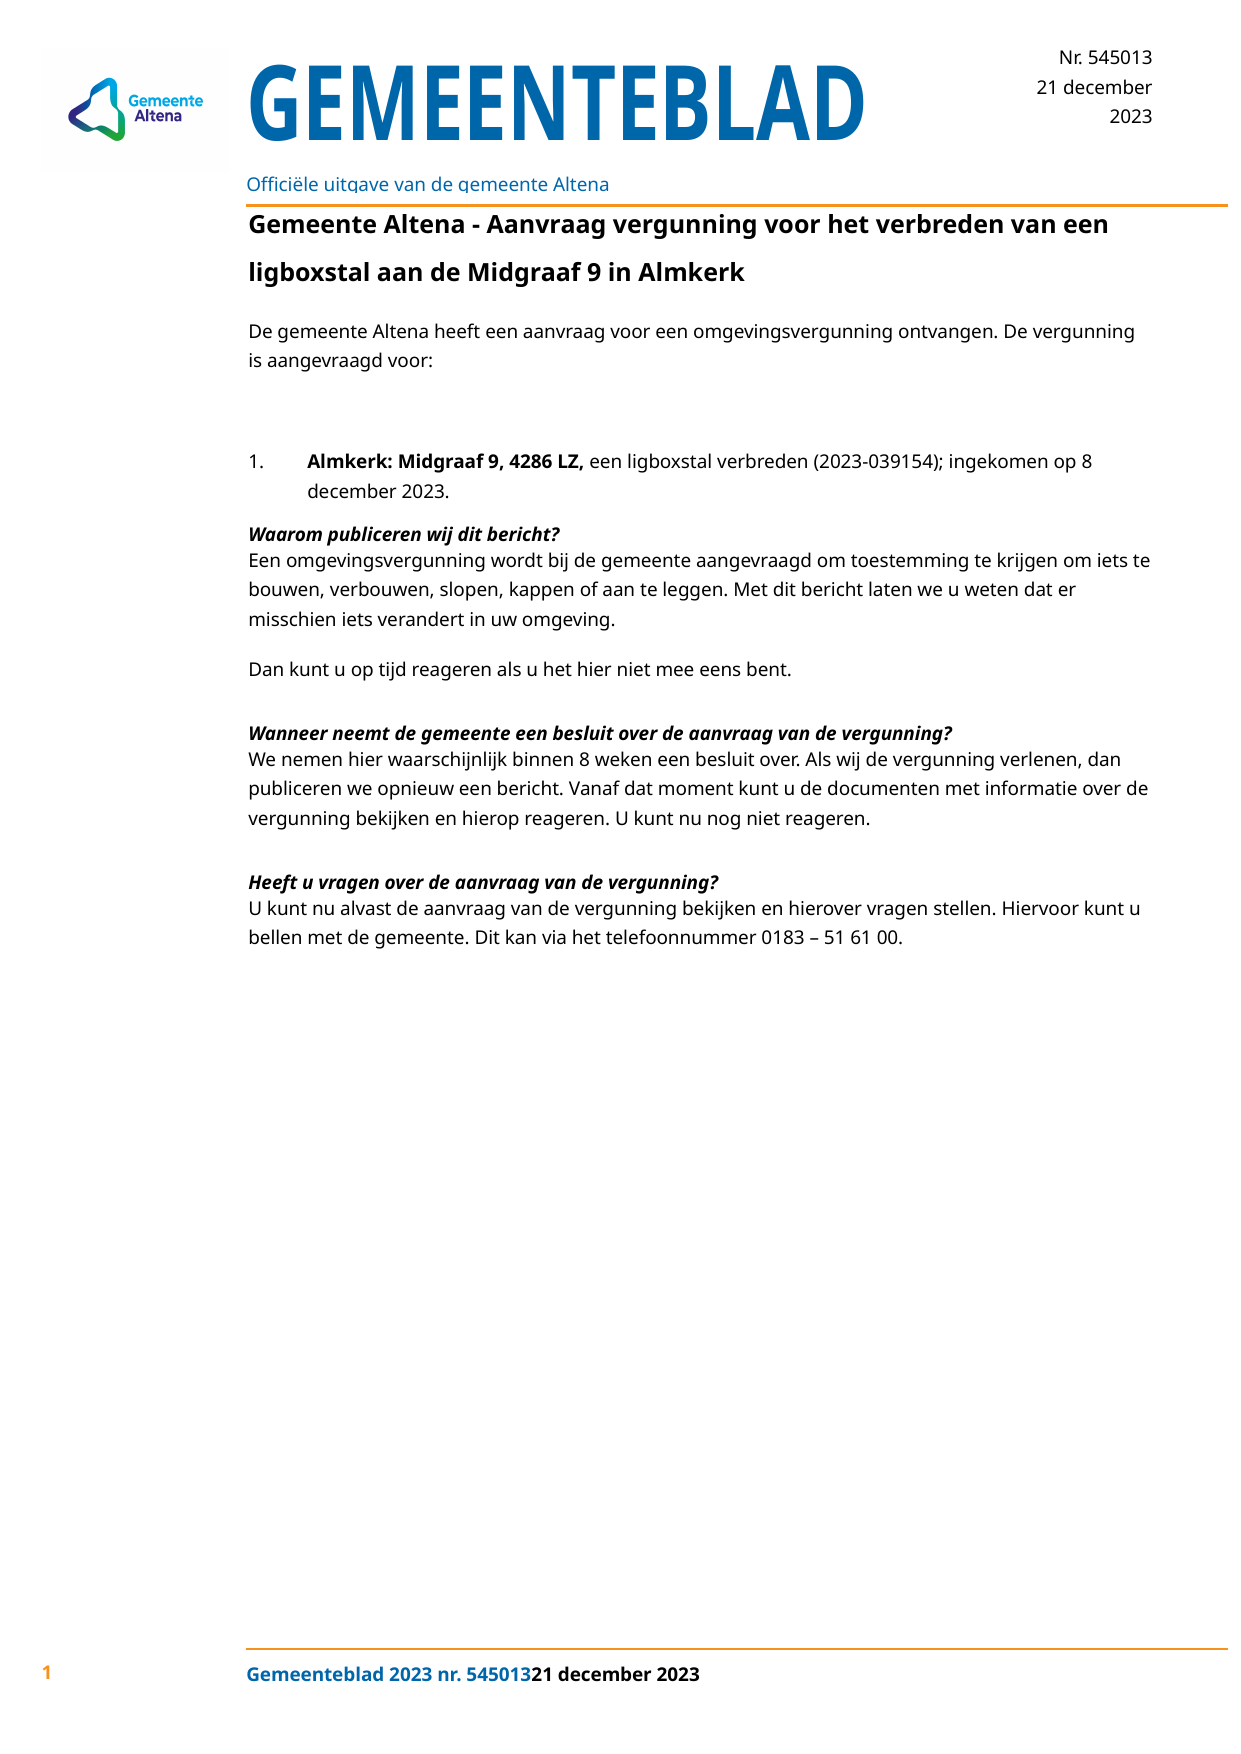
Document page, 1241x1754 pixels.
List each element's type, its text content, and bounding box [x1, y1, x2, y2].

text Gemeente Altena - Aanvraag vergunning voor het verbreden van een ligboxstal aan de Midgraaf 9 in Almkerk [248, 207, 1152, 288]
text Waarom publiceren wij dit bericht? [248, 521, 1152, 547]
text We nemen hier waarschijnlijk binnen 8 weken een besluit over. Als wij de vergunning verlenen, dan publiceren we opnieuw een bericht. Vanaf dat moment kunt u de documenten met informatie over de vergunning bekijken en hierop reageren. U kunt nu nog niet reageren. [248, 746, 1152, 831]
list Almkerk: Midgraaf 9, 4286 LZ, een ligboxstal verbreden (2023-039154); ingekomen op 8 december 2023. [248, 448, 1152, 504]
text Dan kunt u op tijd reageren als u het hier niet mee eens bent. [248, 656, 1152, 682]
text Wanneer neemt de gemeente een besluit over de aanvraag van de vergunning? [248, 720, 1152, 746]
picture [41, 47, 231, 172]
text De gemeente Altena heeft een aanvraag voor een omgevingsvergunning ontvangen. De vergunning is aangevraagd voor: [248, 318, 1152, 373]
text Een omgevingsvergunning wordt bij de gemeente aangevraagd om toestemming te krijgen om iets te bouwen, verbouwen, slopen, kappen of aan te leggen. Met dit bericht laten we u weten dat er misschien iets verandert in uw omgeving. [248, 547, 1152, 632]
text Heeft u vragen over de aanvraag van de vergunning? [248, 869, 1152, 895]
text U kunt nu alvast de aanvraag van de vergunning bekijken en hierover vragen stellen. Hiervoor kunt u bellen met de gemeente. Dit kan via het telefoonnummer 0183 – 51 61 00. [248, 895, 1152, 950]
